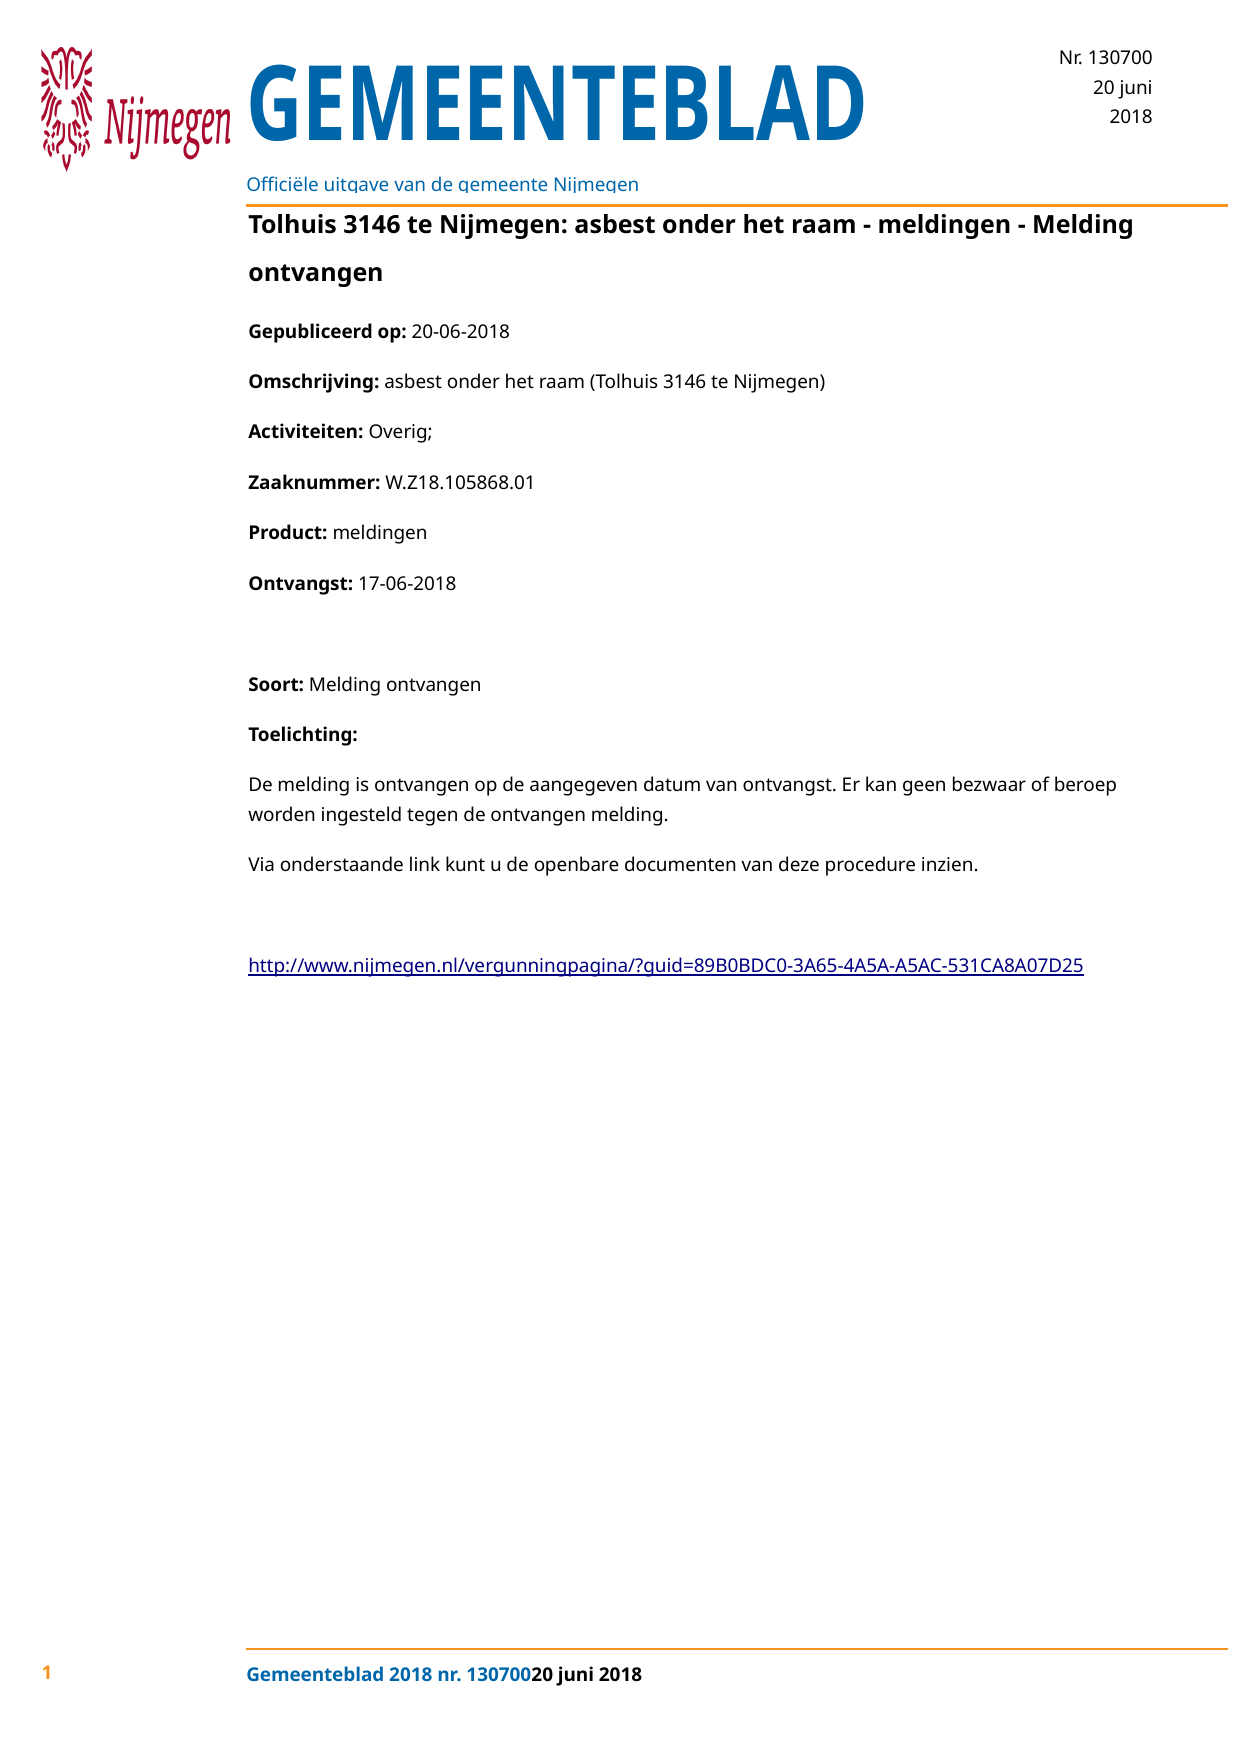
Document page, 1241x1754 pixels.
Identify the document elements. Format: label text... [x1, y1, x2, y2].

text http://www.nijmegen.nl/vergunningpagina/?guid=89B0BDC0-3A65-4A5A-A5AC-531CA8A07D25 [248, 952, 1152, 978]
text Activiteiten: Overig; [248, 419, 1152, 444]
picture [41, 47, 231, 172]
text Ontvangst: 17-06-2018 [248, 570, 1152, 596]
text Toelichting: [248, 721, 1152, 747]
text Soort: Melding ontvangen [248, 671, 1152, 697]
text Gepubliceerd op: 20-06-2018 [248, 318, 1152, 344]
text Zaaknummer: W.Z18.105868.01 [248, 469, 1152, 495]
text Tolhuis 3146 te Nijmegen: asbest onder het raam - meldingen - Melding ontvangen [248, 207, 1152, 288]
text Omschrijving: asbest onder het raam (Tolhuis 3146 te Nijmegen) [248, 368, 1152, 394]
text Via onderstaande link kunt u de openbare documenten van deze procedure inzien. [248, 852, 1152, 877]
text De melding is ontvangen op de aangegeven datum van ontvangst. Er kan geen bezwaar of beroep worden ingesteld tegen de ontvangen melding. [248, 772, 1152, 827]
text Product: meldingen [248, 519, 1152, 545]
